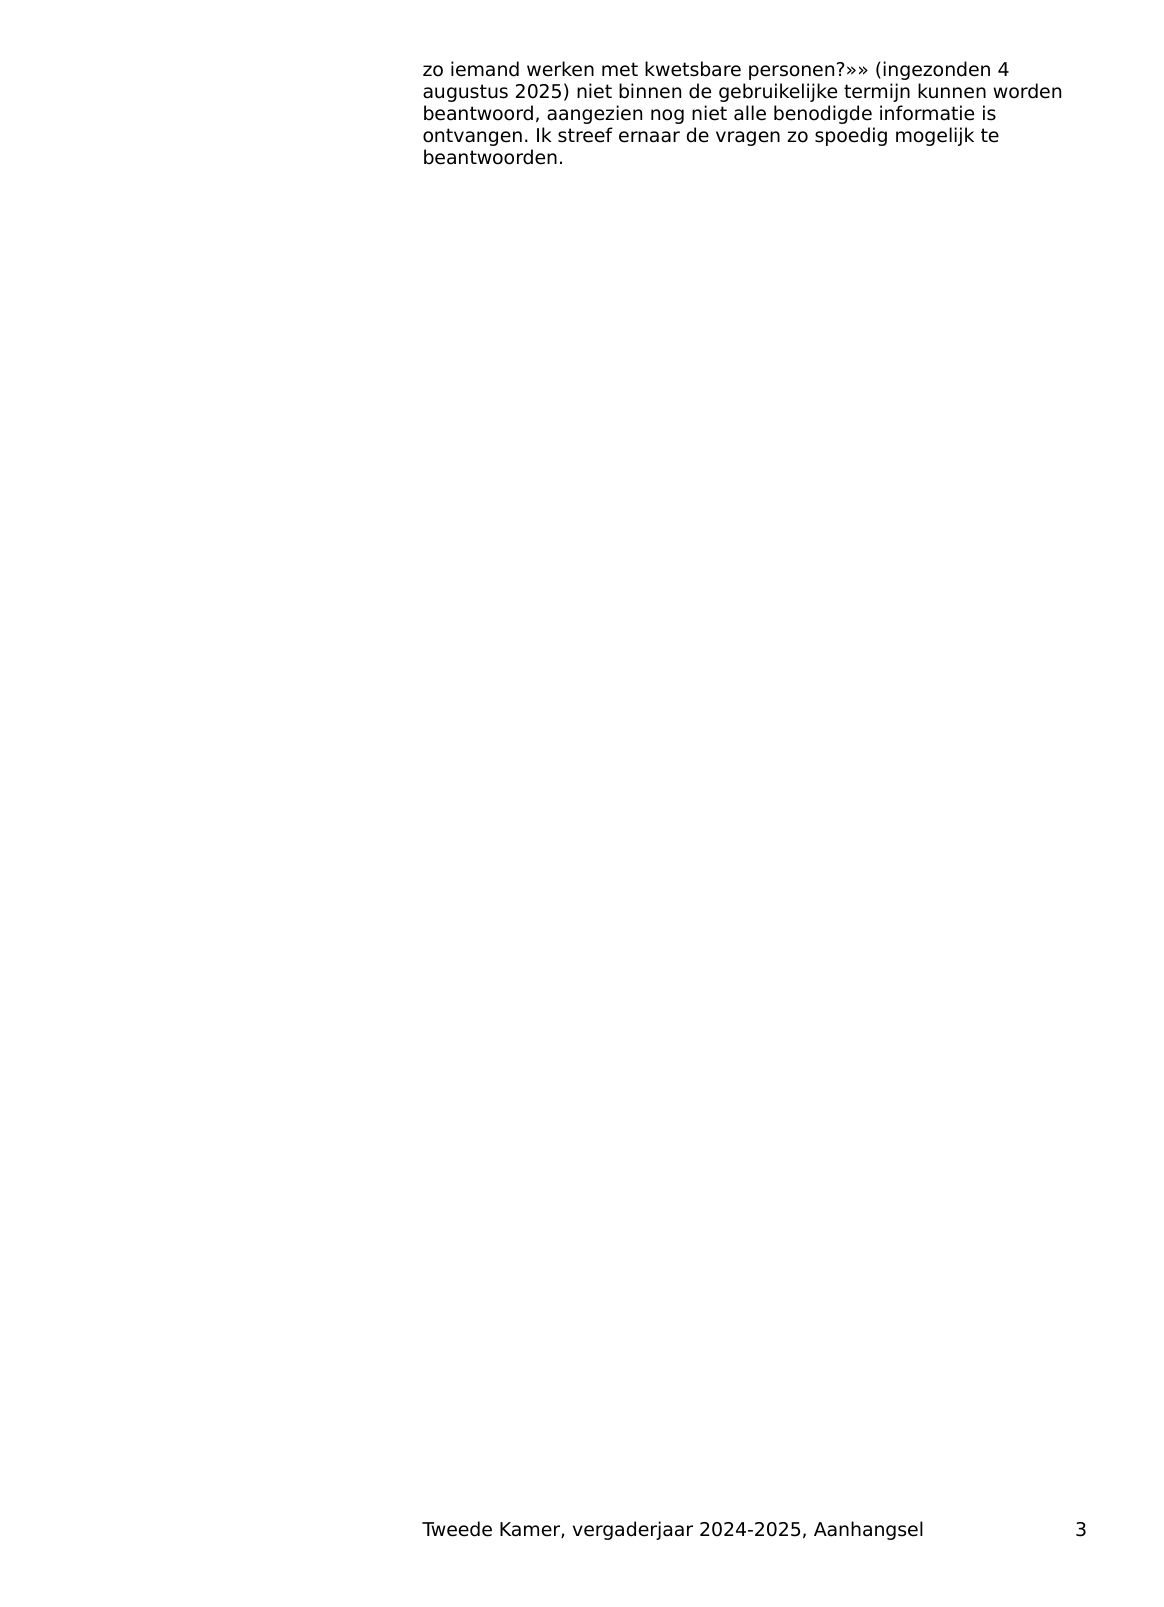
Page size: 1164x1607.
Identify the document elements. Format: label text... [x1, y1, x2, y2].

text zo iemand werken met kwetsbare personen?»» (ingezonden 4 augustus 2025) niet binnen de gebruikelijke termijn kunnen worden beantwoord, aangezien nog niet alle benodigde informatie is ontvangen. Ik streef ernaar de vragen zo spoedig mogelijk te beantwoorden. [422, 59, 1087, 169]
